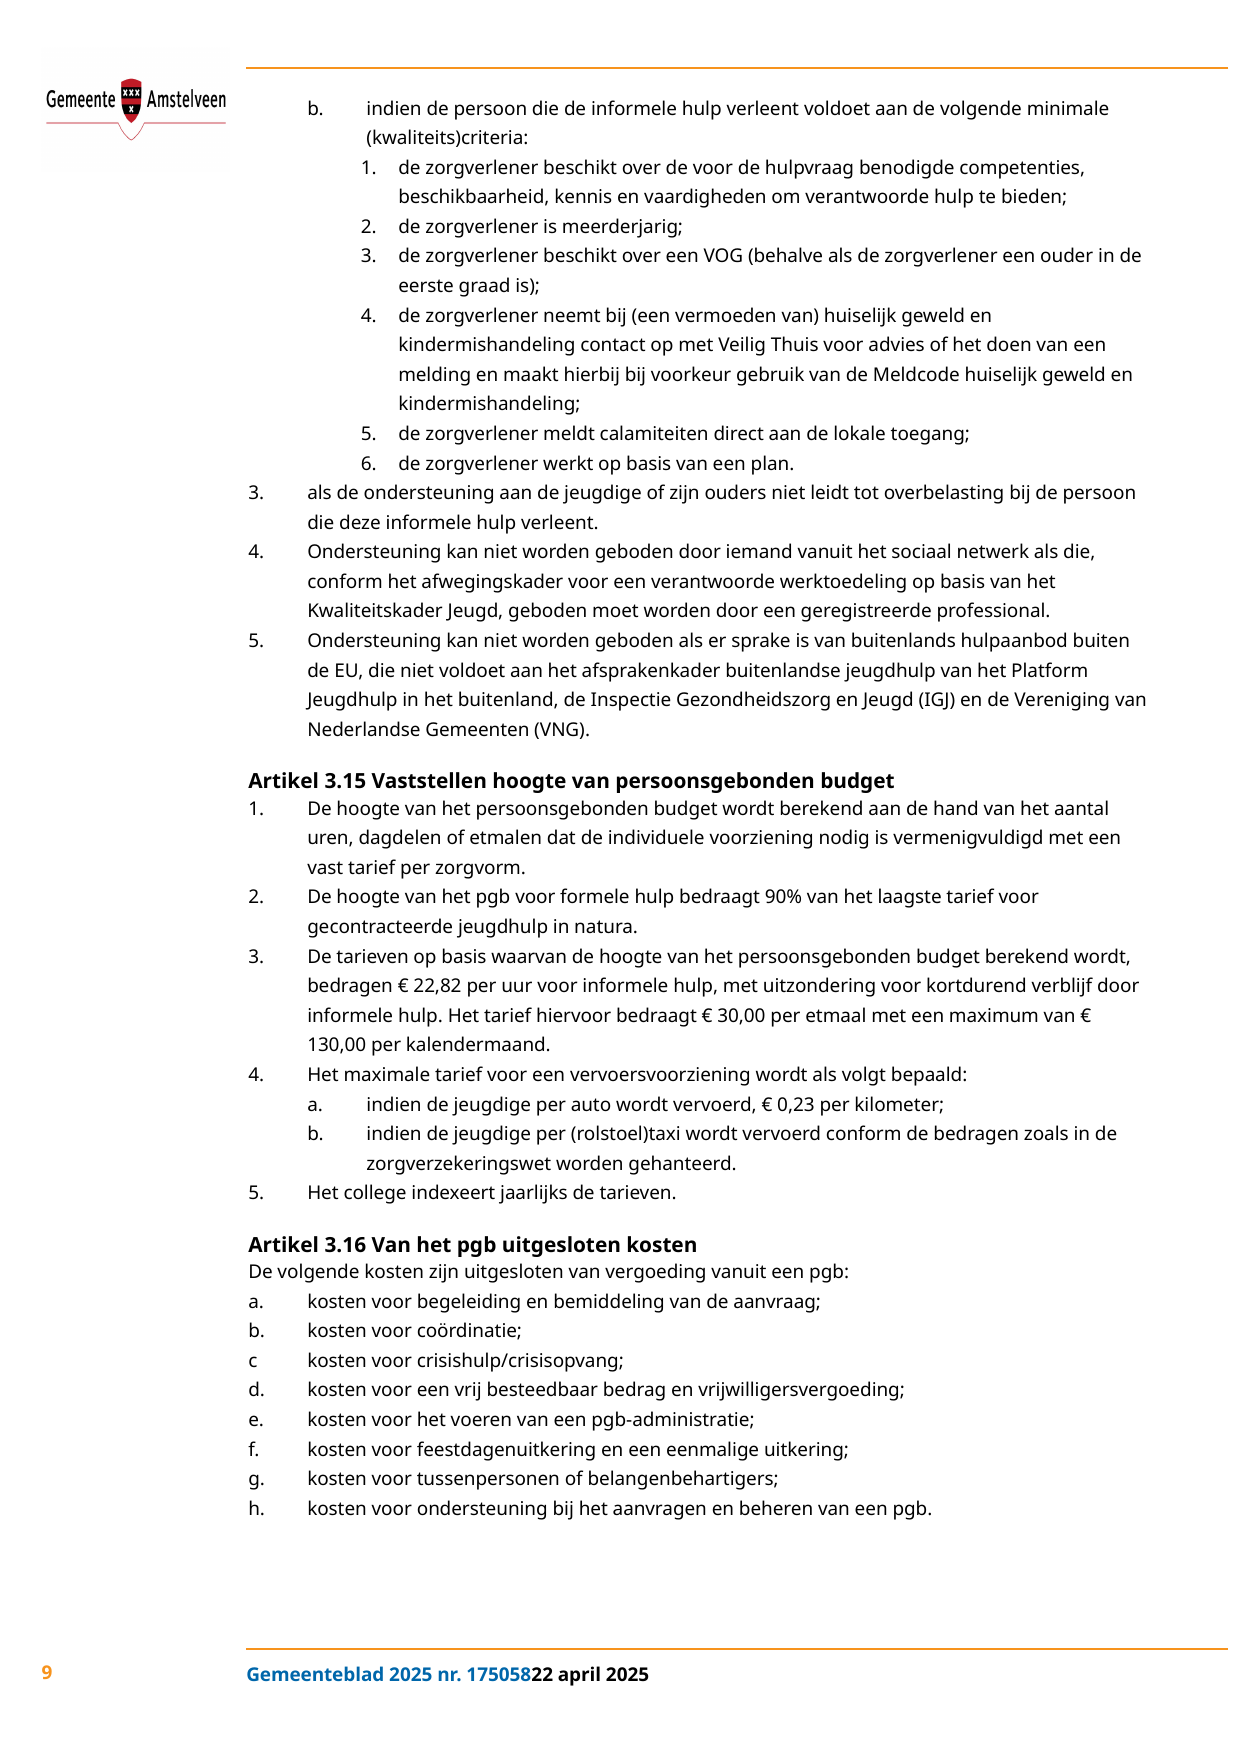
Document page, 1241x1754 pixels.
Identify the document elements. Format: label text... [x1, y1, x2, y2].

text Artikel 3.15 Vaststellen hoogte van persoonsgebonden budget [248, 766, 1152, 795]
picture [41, 47, 231, 172]
list de zorgverlener is meerderjarig; [361, 213, 1152, 239]
list kosten voor feestdagenuitkering en een eenmalige uitkering; [248, 1436, 1152, 1462]
list De hoogte van het persoonsgebonden budget wordt berekend aan de hand van het aantal uren, dagdelen of etmalen dat de individuele voorziening nodig is vermenigvuldigd met een vast tarief per zorgvorm. [248, 795, 1152, 880]
list indien de jeugdige per (rolstoel)taxi wordt vervoerd conform de bedragen zoals in de zorgverzekeringswet worden gehanteerd. [307, 1120, 1152, 1176]
list kosten voor ondersteuning bij het aanvragen en beheren van een pgb. [248, 1495, 1152, 1521]
list Ondersteuning kan niet worden geboden als er sprake is van buitenlands hulpaanbod buiten de EU, die niet voldoet aan het afsprakenkader buitenlandse jeugdhulp van het Platform Jeugdhulp in het buitenland, de Inspectie Gezondheidszorg en Jeugd (IGJ) en de Vereniging van Nederlandse Gemeenten (VNG). [248, 627, 1152, 742]
text Artikel 3.16 Van het pgb uitgesloten kosten [248, 1230, 1152, 1258]
list de zorgverlener neemt bij (een vermoeden van) huiselijk geweld en kindermishandeling contact op met Veilig Thuis voor advies of het doen van een melding en maakt hierbij bij voorkeur gebruik van de Meldcode huiselijk geweld en kindermishandeling; [361, 302, 1152, 416]
list de zorgverlener meldt calamiteiten direct aan de lokale toegang; [361, 420, 1152, 446]
list de zorgverlener beschikt over een VOG (behalve als de zorgverlener een ouder in de eerste graad is); [361, 243, 1152, 298]
list Het maximale tarief voor een vervoersvoorziening wordt als volgt bepaald: [248, 1061, 1152, 1087]
list kosten voor een vrij besteedbaar bedrag en vrijwilligersvergoeding; [248, 1377, 1152, 1402]
list indien de jeugdige per auto wordt vervoerd, € 0,23 per kilometer; [307, 1091, 1152, 1116]
list kosten voor tussenpersonen of belangenbehartigers; [248, 1465, 1152, 1491]
list Het college indexeert jaarlijks de tarieven. [248, 1179, 1152, 1205]
list Ondersteuning kan niet worden geboden door iemand vanuit het sociaal netwerk als die, conform het afwegingskader voor een verantwoorde werktoedeling op basis van het Kwaliteitskader Jeugd, geboden moet worden door een geregistreerde professional. [248, 538, 1152, 623]
list indien de persoon die de informele hulp verleent voldoet aan de volgende minimale (kwaliteits)criteria: [307, 95, 1152, 150]
list kosten voor het voeren van een pgb-administratie; [248, 1406, 1152, 1432]
list de zorgverlener werkt op basis van een plan. [361, 450, 1152, 476]
list kosten voor crisishulp/crisisopvang; [248, 1347, 1152, 1373]
list kosten voor begeleiding en bemiddeling van de aanvraag; [248, 1288, 1152, 1314]
list kosten voor coördinatie; [248, 1317, 1152, 1343]
list De tarieven op basis waarvan de hoogte van het persoonsgebonden budget berekend wordt, bedragen € 22,82 per uur voor informele hulp, met uitzondering voor kortdurend verblijf door informele hulp. Het tarief hiervoor bedraagt € 30,00 per etmaal met een maximum van € 130,00 per kalendermaand. [248, 943, 1152, 1057]
list de zorgverlener beschikt over de voor de hulpvraag benodigde competenties, beschikbaarheid, kennis en vaardigheden om verantwoorde hulp te bieden; [361, 154, 1152, 209]
list als de ondersteuning aan de jeugdige of zijn ouders niet leidt tot overbelasting bij de persoon die deze informele hulp verleent. [248, 479, 1152, 535]
text De volgende kosten zijn uitgesloten van vergoeding vanuit een pgb: [248, 1258, 1152, 1284]
list De hoogte van het pgb voor formele hulp bedraagt 90% van het laagste tarief voor gecontracteerde jeugdhulp in natura. [248, 884, 1152, 939]
